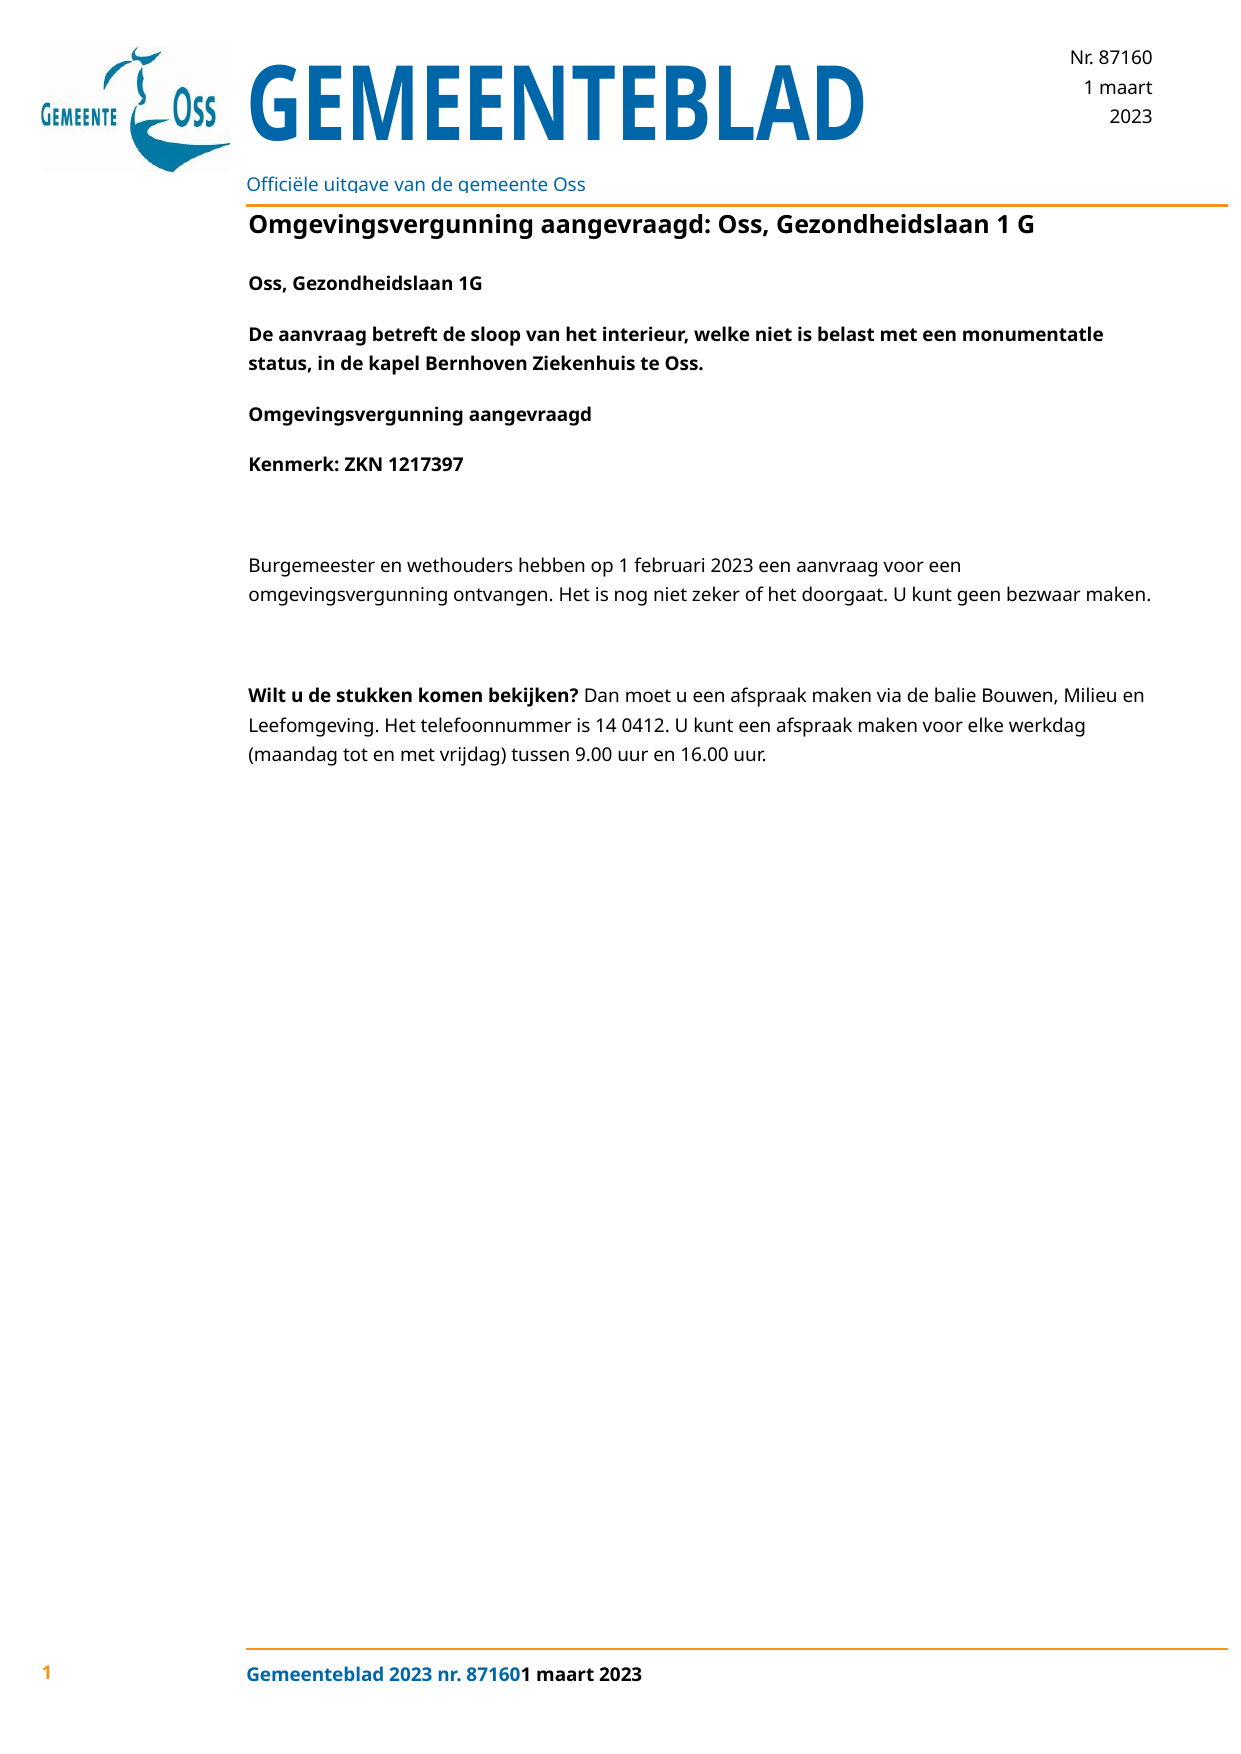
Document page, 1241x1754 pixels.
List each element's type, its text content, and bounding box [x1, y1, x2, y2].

text De aanvraag betreft de sloop van het interieur, welke niet is belast met een monumentatle status, in de kapel Bernhoven Ziekenhuis te Oss. [248, 321, 1152, 376]
text Burgemeester en wethouders hebben op 1 februari 2023 een aanvraag voor een omgevingsvergunning ontvangen. Het is nog niet zeker of het doorgaat. U kunt geen bezwaar maken. [248, 552, 1152, 607]
text Wilt u de stukken komen bekijken? Dan moet u een afspraak maken via de balie Bouwen, Milieu en Leefomgeving. Het telefoonnummer is 14 0412. U kunt een afspraak maken voor elke werkdag (maandag tot en met vrijdag) tussen 9.00 uur en 16.00 uur. [248, 682, 1152, 767]
picture [41, 47, 231, 172]
text Oss, Gezondheidslaan 1G [248, 270, 1152, 296]
text Omgevingsvergunning aangevraagd: Oss, Gezondheidslaan 1 G [248, 207, 1152, 241]
text Omgevingsvergunning aangevraagd [248, 401, 1152, 426]
text Kenmerk: ZKN 1217397 [248, 451, 1152, 477]
